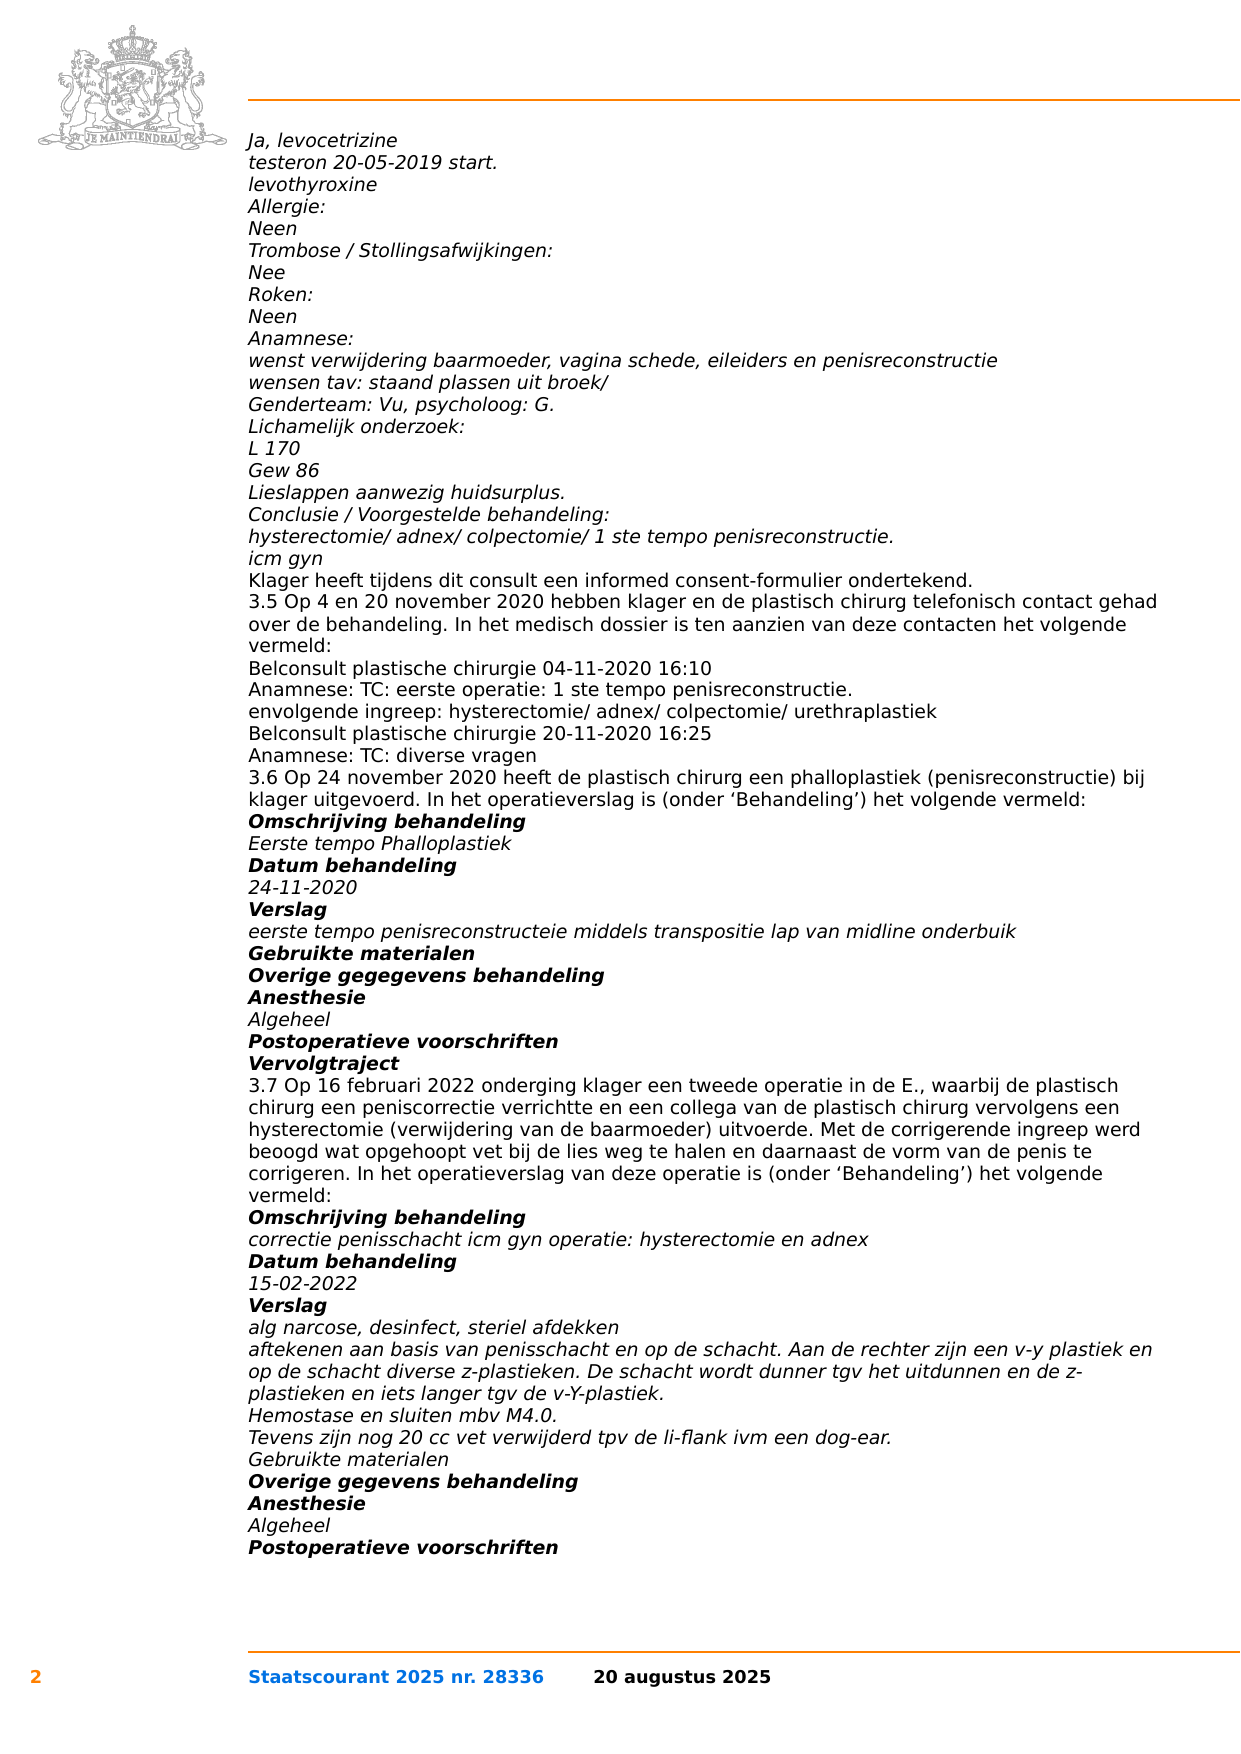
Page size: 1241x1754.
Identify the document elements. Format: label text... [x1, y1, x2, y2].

text testeron 20-05-2019 start. [248, 152, 1163, 174]
text eerste tempo penisreconstructeie middels transpositie lap van midline onderbuik [248, 921, 1163, 943]
text Allergie: [248, 196, 1163, 218]
text 3.6 Op 24 november 2020 heeft de plastisch chirurg een phalloplastiek (penisreconstructie) bij klager uitgevoerd. In het operatieverslag is (onder ‘Behandeling’) het volgende vermeld: [248, 767, 1163, 811]
text Trombose / Stollingsafwijkingen: [248, 240, 1163, 262]
text 15-02-2022 [248, 1273, 1163, 1295]
text Neen [248, 218, 1163, 240]
text Overige gegegevens behandeling [248, 965, 1163, 987]
text Anamnese: [248, 328, 1163, 350]
text alg narcose, desinfect, steriel afdekken [248, 1317, 1163, 1339]
text Vervolgtraject [248, 1053, 1163, 1075]
text 3.5 Op 4 en 20 november 2020 hebben klager en de plastisch chirurg telefonisch contact gehad over de behandeling. In het medisch dossier is ten aanzien van deze contacten het volgende vermeld: [248, 591, 1163, 657]
text Conclusie / Voorgestelde behandeling: [248, 503, 1163, 526]
text 24-11-2020 [248, 877, 1163, 899]
text Gebruikte materialen [248, 1449, 1163, 1471]
text Anamnese: TC: diverse vragen [248, 745, 1163, 767]
text Tevens zijn nog 20 cc vet verwijderd tpv de li-flank ivm een dog-ear. [248, 1427, 1163, 1449]
text Hemostase en sluiten mbv M4.0. [248, 1405, 1163, 1427]
text wenst verwijdering baarmoeder, vagina schede, eileiders en penisreconstructie [248, 350, 1163, 372]
text Datum behandeling [248, 855, 1163, 877]
text correctie penisschacht icm gyn operatie: hysterectomie en adnex [248, 1229, 1163, 1251]
text Roken: [248, 284, 1163, 306]
text L 170 [248, 438, 1163, 459]
text Ja, levocetrizine [248, 130, 1163, 152]
text Belconsult plastische chirurgie 04-11-2020 16:10 [248, 657, 1163, 679]
text Neen [248, 306, 1163, 328]
text Genderteam: Vu, psycholoog: G. [248, 394, 1163, 416]
text Verslag [248, 899, 1163, 921]
text Postoperatieve voorschriften [248, 1537, 1163, 1558]
text Overige gegevens behandeling [248, 1471, 1163, 1493]
text Algeheel [248, 1009, 1163, 1031]
text hysterectomie/ adnex/ colpectomie/ 1 ste tempo penisreconstructie. [248, 526, 1163, 547]
text Anesthesie [248, 1493, 1163, 1514]
text aftekenen aan basis van penisschacht en op de schacht. Aan de rechter zijn een v-y plastiek en op de schacht diverse z-plastieken. De schacht wordt dunner tgv het uitdunnen en de z-plastieken en iets langer tgv de v-Y-plastiek. [248, 1339, 1163, 1405]
text Gebruikte materialen [248, 943, 1163, 965]
text Gew 86 [248, 459, 1163, 482]
text Belconsult plastische chirurgie 20-11-2020 16:25 [248, 723, 1163, 745]
text Klager heeft tijdens dit consult een informed consent-formulier ondertekend. [248, 569, 1163, 591]
text Algeheel [248, 1514, 1163, 1537]
text Datum behandeling [248, 1251, 1163, 1273]
text levothyroxine [248, 174, 1163, 196]
text wensen tav: staand plassen uit broek/ [248, 372, 1163, 394]
text Lichamelijk onderzoek: [248, 416, 1163, 438]
text Verslag [248, 1295, 1163, 1317]
text Lieslappen aanwezig huidsurplus. [248, 482, 1163, 503]
text 3.7 Op 16 februari 2022 onderging klager een tweede operatie in de E., waarbij de plastisch chirurg een peniscorrectie verrichtte en een collega van de plastisch chirurg vervolgens een hysterectomie (verwijdering van de baarmoeder) uitvoerde. Met de corrigerende ingreep werd beoogd wat opgehoopt vet bij de lies weg te halen en daarnaast de vorm van de penis te corrigeren. In het operatieverslag van deze operatie is (onder ‘Behandeling’) het volgende vermeld: [248, 1075, 1163, 1207]
text Anamnese: TC: eerste operatie: 1 ste tempo penisreconstructie. [248, 679, 1163, 701]
text Anesthesie [248, 987, 1163, 1009]
text Eerste tempo Phalloplastiek [248, 833, 1163, 855]
text icm gyn [248, 547, 1163, 569]
text Omschrijving behandeling [248, 1207, 1163, 1229]
text Nee [248, 262, 1163, 284]
picture [38, 25, 227, 150]
text envolgende ingreep: hysterectomie/ adnex/ colpectomie/ urethraplastiek [248, 701, 1163, 723]
text Omschrijving behandeling [248, 811, 1163, 833]
text Postoperatieve voorschriften [248, 1031, 1163, 1053]
